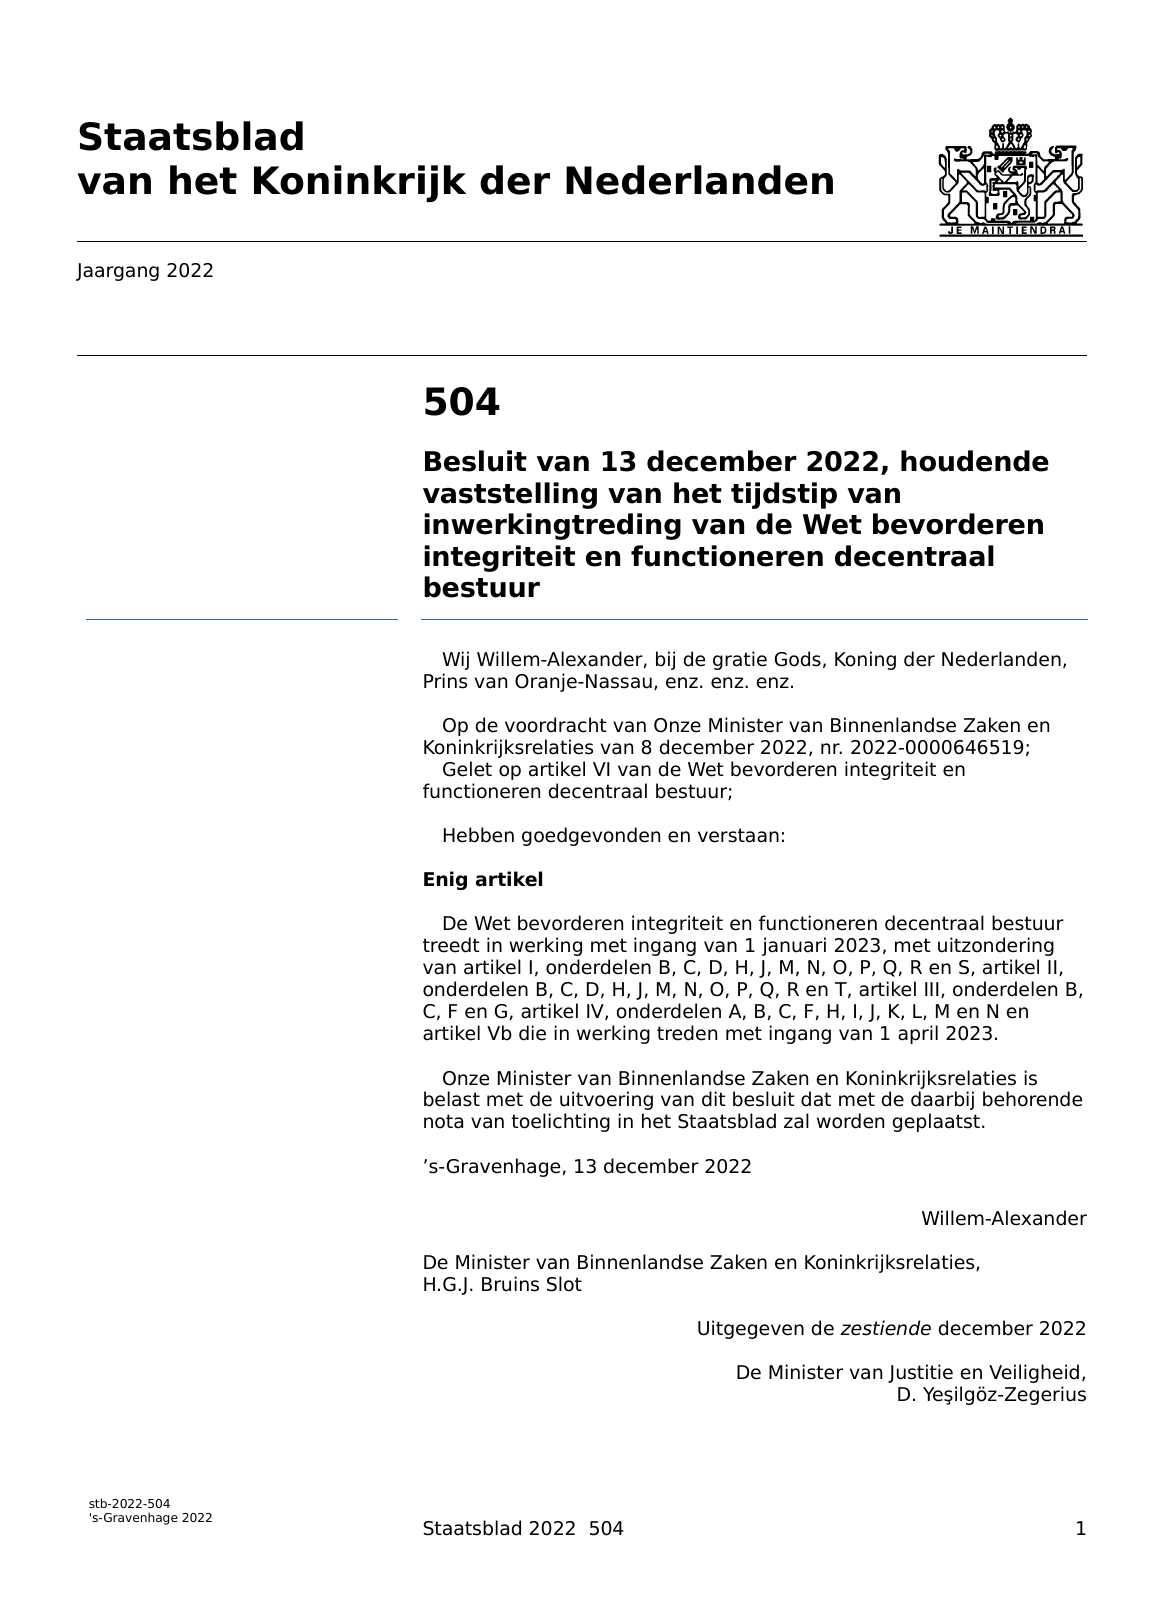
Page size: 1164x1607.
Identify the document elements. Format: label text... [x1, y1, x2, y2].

table_header Staatsblad van het Koninkrijk der Nederlanden [77, 100, 886, 241]
picture [936, 115, 1087, 240]
text Gelet op artikel VI van de Wet bevorderen integriteit en functioneren decentraal bestuur; [422, 759, 1087, 803]
text 's-Gravenhage 2022 [88, 1511, 323, 1525]
text Wij Willem-Alexander, bij de gratie Gods, Koning der Nederlanden, Prins van Oranje-Nassau, enz. enz. enz. [422, 649, 1087, 693]
text Uitgegeven de zestiende december 2022 [422, 1318, 1087, 1340]
text Onze Minister van Binnenlandse Zaken en Koninkrijksrelaties is belast met de uitvoering van dit besluit dat met de daarbij behorende nota van toelichting in het Staatsblad zal worden geplaatst. [422, 1067, 1087, 1133]
subtitle 504 [422, 381, 1087, 424]
text Willem-Alexander [422, 1207, 1087, 1229]
text De Minister van Justitie en Veiligheid, D. Yeşilgöz-Zegerius [422, 1362, 1087, 1406]
text Besluit van 13 december 2022, houdende vaststelling van het tijdstip van inwerkingtreding van de Wet bevorderen integriteit en functioneren decentraal bestuur [422, 447, 1087, 604]
text stb-2022-504 [88, 1497, 323, 1511]
table_cell Jaargang 2022 [77, 242, 1087, 355]
text Op de voordracht van Onze Minister van Binnenlandse Zaken en Koninkrijksrelaties van 8 december 2022, nr. 2022-0000646519; [422, 715, 1087, 759]
table_header [886, 100, 1087, 241]
text De Minister van Binnenlandse Zaken en Koninkrijksrelaties, H.G.J. Bruins Slot [422, 1252, 1087, 1296]
text Hebben goedgevonden en verstaan: [422, 825, 1087, 847]
text ’s-Gravenhage, 13 december 2022 [422, 1156, 1087, 1177]
subtitle Enig artikel [422, 869, 1087, 891]
text De Wet bevorderen integriteit en functioneren decentraal bestuur treedt in werking met ingang van 1 januari 2023, met uitzondering van artikel I, onderdelen B, C, D, H, J, M, N, O, P, Q, R en S, artikel II, onderdelen B, C, D, H, J, M, N, O, P, Q, R en T, artikel III, onderdelen B, C, F en G, artikel IV, onderdelen A, B, C, F, H, I, J, K, L, M en N en artikel Vb die in werking treden met ingang van 1 april 2023. [422, 913, 1087, 1045]
